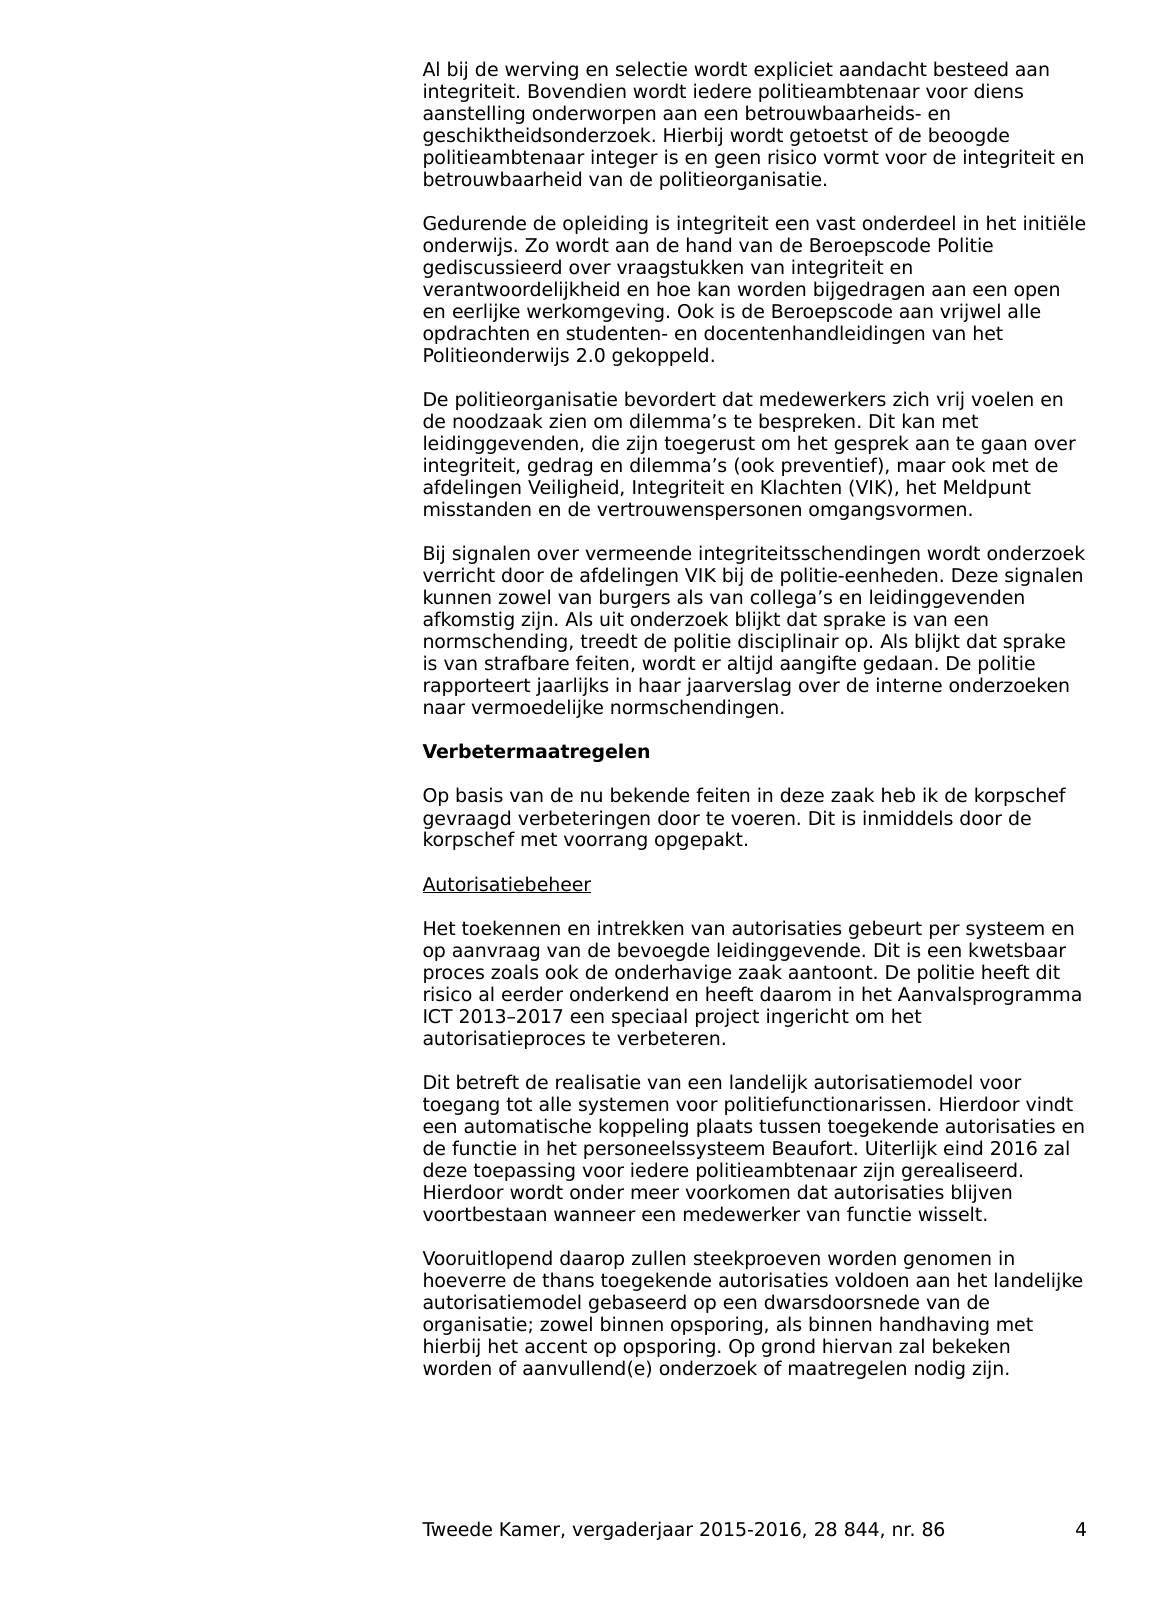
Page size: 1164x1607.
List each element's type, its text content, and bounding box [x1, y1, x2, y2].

subtitle Verbetermaatregelen [422, 741, 1087, 763]
text Op basis van de nu bekende feiten in deze zaak heb ik de korpschef gevraagd verbeteringen door te voeren. Dit is inmiddels door de korpschef met voorrang opgepakt. [422, 785, 1087, 851]
text Gedurende de opleiding is integriteit een vast onderdeel in het initiële onderwijs. Zo wordt aan de hand van de Beroepscode Politie gediscussieerd over vraagstukken van integriteit en verantwoordelijkheid en hoe kan worden bijgedragen aan een open en eerlijke werkomgeving. Ook is de Beroepscode aan vrijwel alle opdrachten en studenten- en docentenhandleidingen van het Politieonderwijs 2.0 gekoppeld. [422, 213, 1087, 367]
subtitle Autorisatiebeheer [422, 873, 1087, 896]
text Vooruitlopend daarop zullen steekproeven worden genomen in hoeverre de thans toegekende autorisaties voldoen aan het landelijke autorisatiemodel gebaseerd op een dwarsdoorsnede van de organisatie; zowel binnen opsporing, als binnen handhaving met hierbij het accent op opsporing. Op grond hiervan zal bekeken worden of aanvullend(e) onderzoek of maatregelen nodig zijn. [422, 1248, 1087, 1380]
text De politieorganisatie bevordert dat medewerkers zich vrij voelen en de noodzaak zien om dilemma’s te bespreken. Dit kan met leidinggevenden, die zijn toegerust om het gesprek aan te gaan over integriteit, gedrag en dilemma’s (ook preventief), maar ook met de afdelingen Veiligheid, Integriteit en Klachten (VIK), het Meldpunt misstanden en de vertrouwenspersonen omgangsvormen. [422, 389, 1087, 521]
text Al bij de werving en selectie wordt expliciet aandacht besteed aan integriteit. Bovendien wordt iedere politieambtenaar voor diens aanstelling onderworpen aan een betrouwbaarheids- en geschiktheidsonderzoek. Hierbij wordt getoetst of de beoogde politieambtenaar integer is en geen risico vormt voor de integriteit en betrouwbaarheid van de politieorganisatie. [422, 59, 1087, 191]
text Dit betreft de realisatie van een landelijk autorisatiemodel voor toegang tot alle systemen voor politiefunctionarissen. Hierdoor vindt een automatische koppeling plaats tussen toegekende autorisaties en de functie in het personeelssysteem Beaufort. Uiterlijk eind 2016 zal deze toepassing voor iedere politieambtenaar zijn gerealiseerd. Hierdoor wordt onder meer voorkomen dat autorisaties blijven voortbestaan wanneer een medewerker van functie wisselt. [422, 1072, 1087, 1226]
text Bij signalen over vermeende integriteitsschendingen wordt onderzoek verricht door de afdelingen VIK bij de politie-eenheden. Deze signalen kunnen zowel van burgers als van collega’s en leidinggevenden afkomstig zijn. Als uit onderzoek blijkt dat sprake is van een normschending, treedt de politie disciplinair op. Als blijkt dat sprake is van strafbare feiten, wordt er altijd aangifte gedaan. De politie rapporteert jaarlijks in haar jaarverslag over de interne onderzoeken naar vermoedelijke normschendingen. [422, 543, 1087, 719]
text Het toekennen en intrekken van autorisaties gebeurt per systeem en op aanvraag van de bevoegde leidinggevende. Dit is een kwetsbaar proces zoals ook de onderhavige zaak aantoont. De politie heeft dit risico al eerder onderkend en heeft daarom in het Aanvalsprogramma ICT 2013–2017 een speciaal project ingericht om het autorisatieproces te verbeteren. [422, 918, 1087, 1049]
